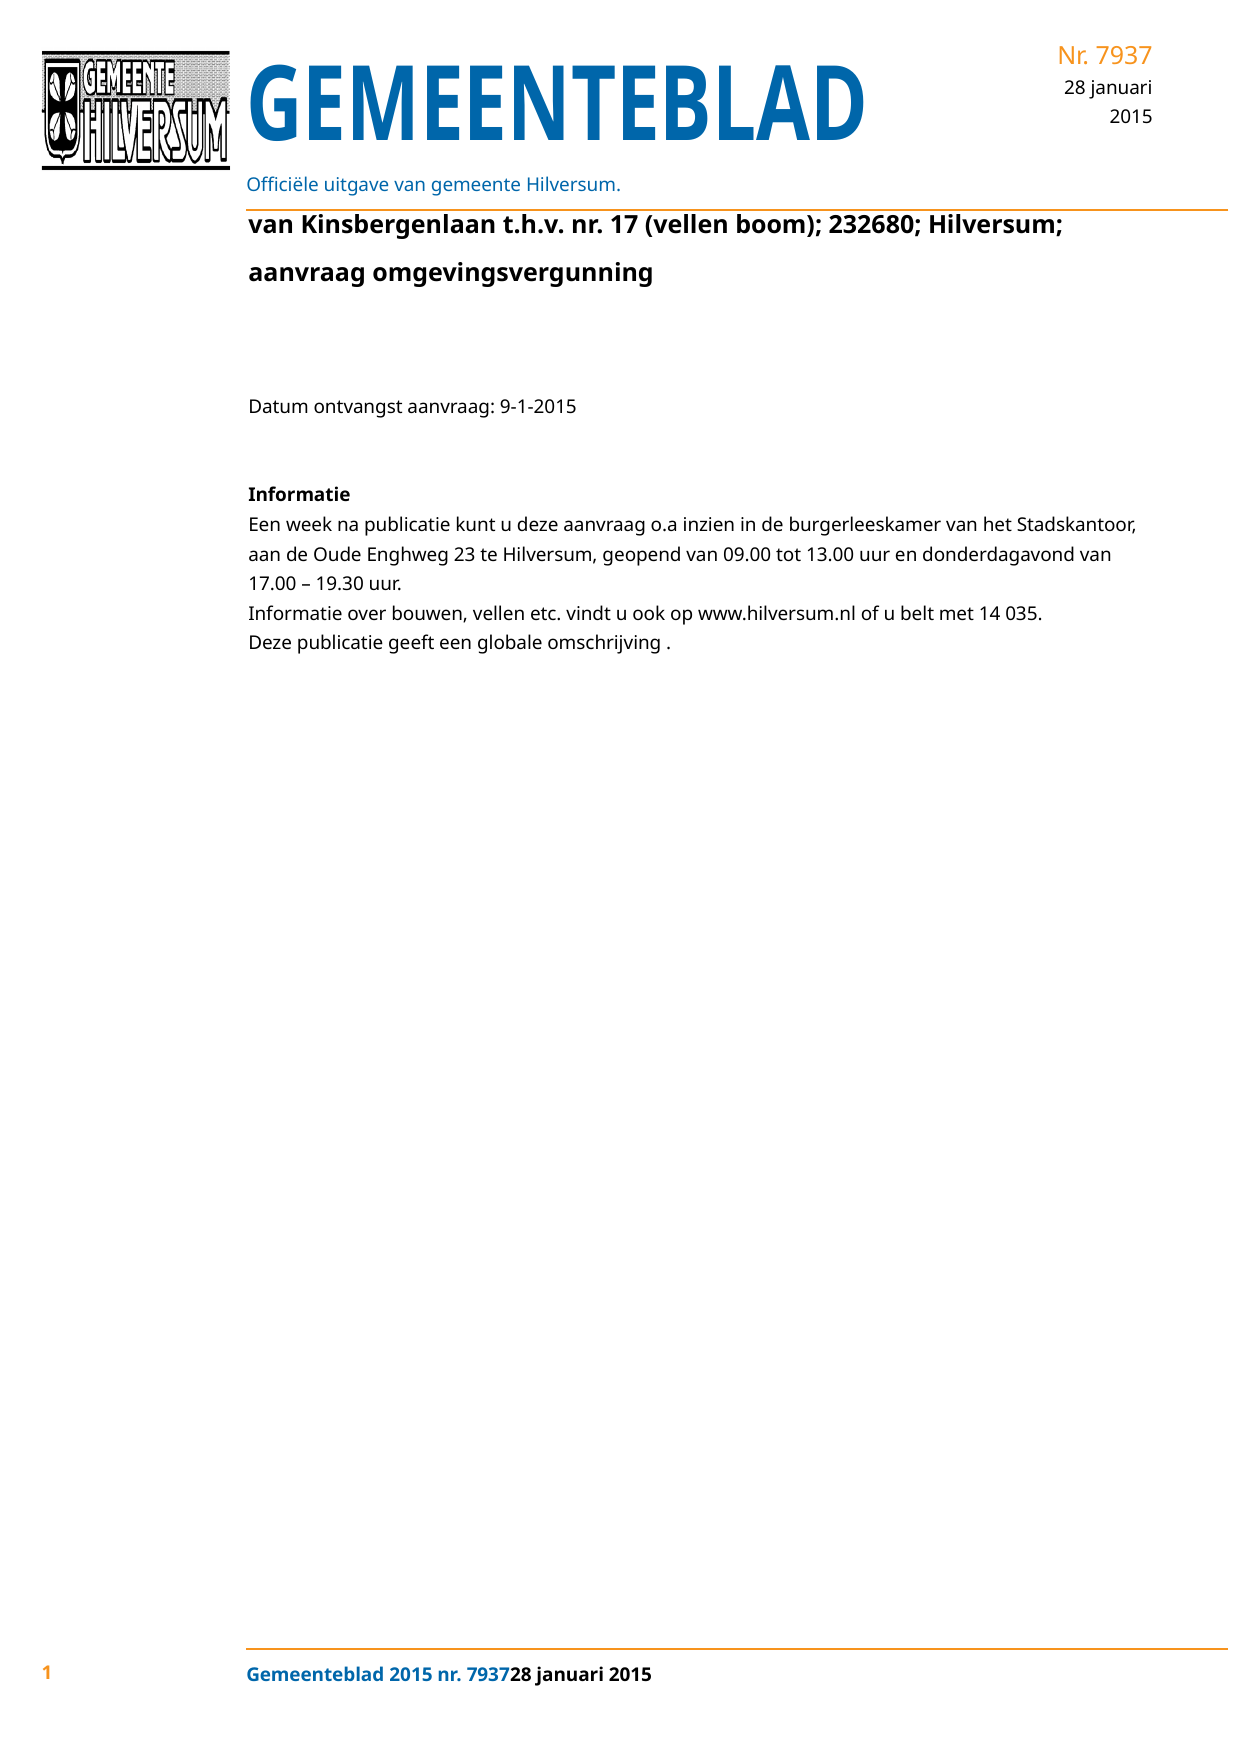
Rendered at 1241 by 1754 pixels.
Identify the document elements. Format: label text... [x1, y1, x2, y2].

text Deze publicatie geeft een globale omschrijving . [248, 629, 1152, 655]
picture [41, 47, 231, 172]
text Een week na publicatie kunt u deze aanvraag o.a inzien in de burgerleeskamer van het Stadskantoor, [248, 511, 1152, 537]
text Informatie over bouwen, vellen etc. vindt u ook op www.hilversum.nl of u belt met 14 035. [248, 600, 1152, 626]
text aan de Oude Enghweg 23 te Hilversum, geopend van 09.00 tot 13.00 uur en donderdagavond van 17.00 – 19.30 uur. [248, 541, 1152, 596]
text Informatie [248, 482, 1152, 507]
text Datum ontvangst aanvraag: 9-1-2015 [248, 393, 1152, 419]
text van Kinsbergenlaan t.h.v. nr. 17 (vellen boom); 232680; Hilversum; aanvraag omgevingsvergunning [248, 211, 1152, 288]
